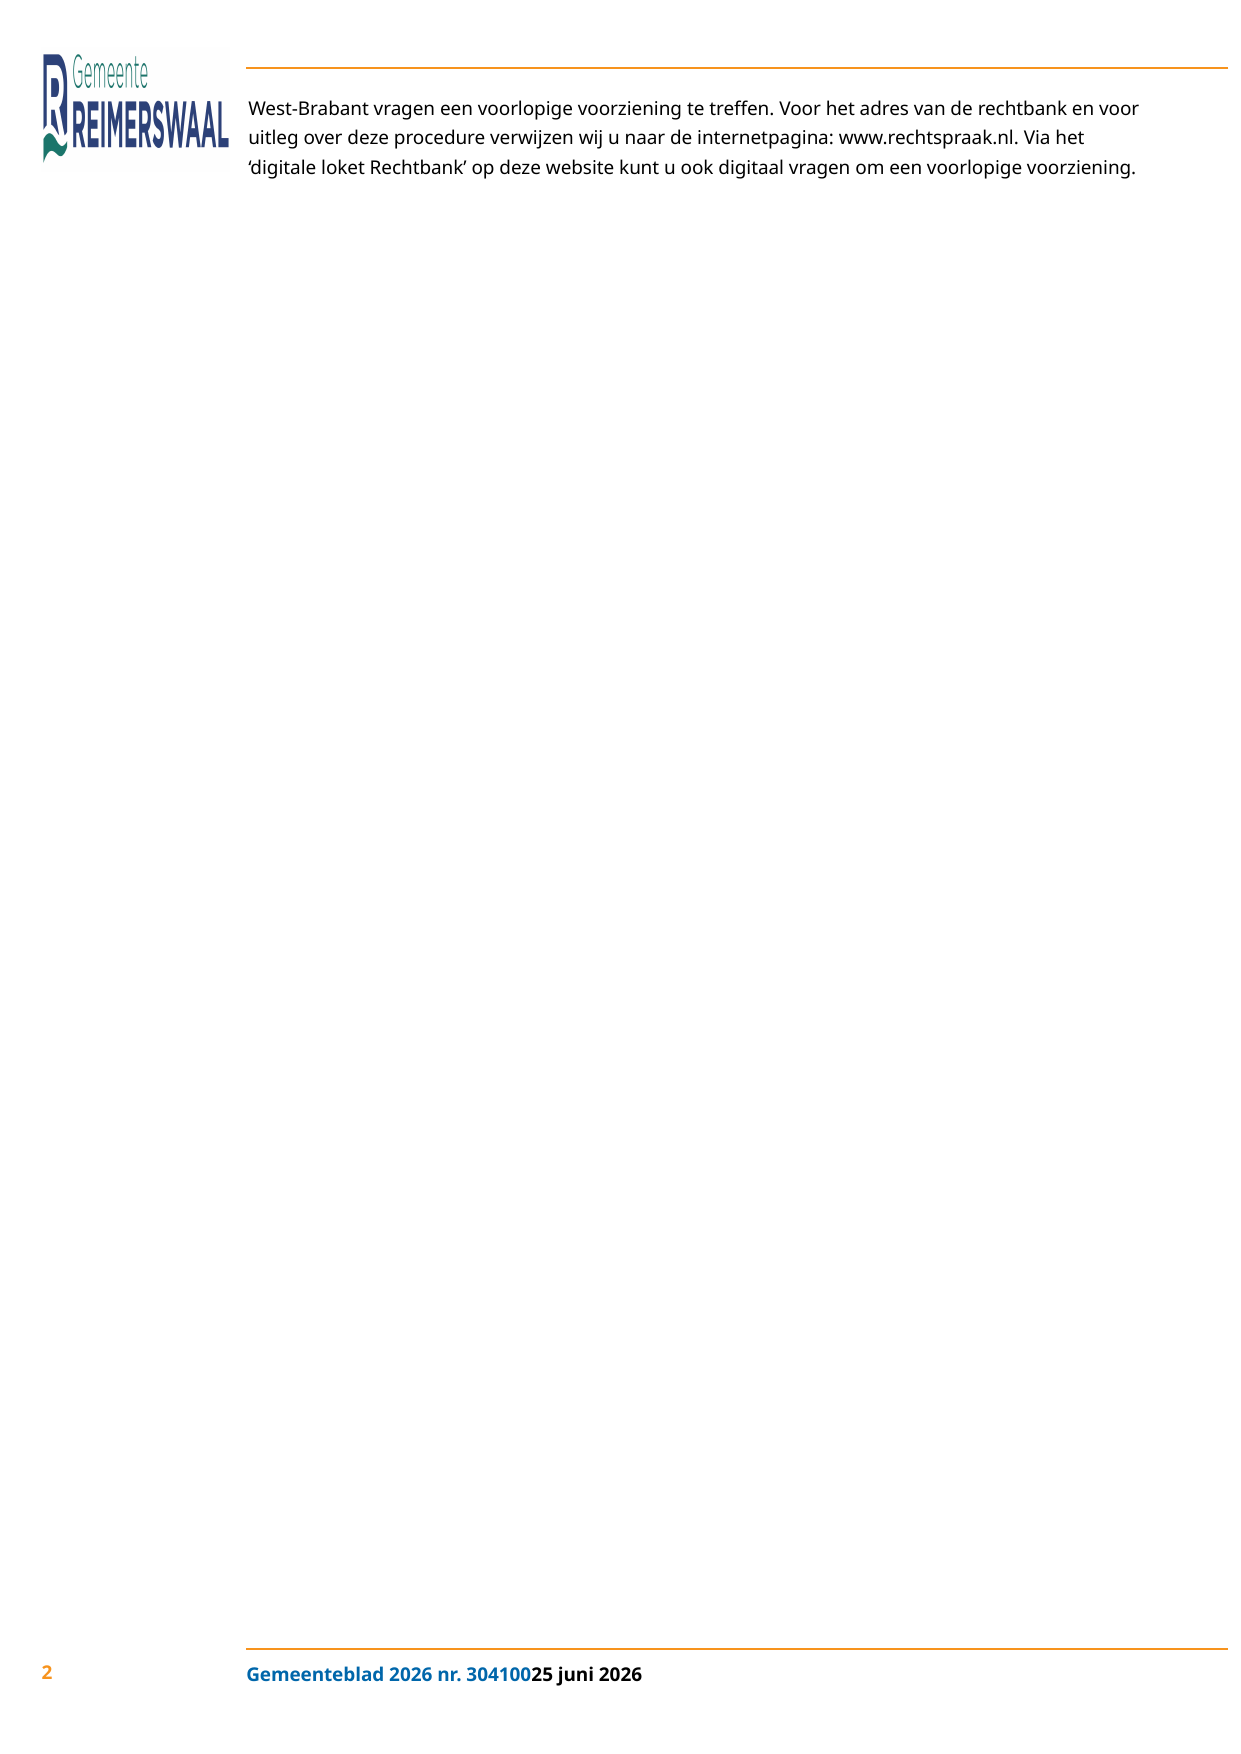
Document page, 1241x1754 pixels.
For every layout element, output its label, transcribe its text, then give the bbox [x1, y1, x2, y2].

picture [41, 47, 231, 172]
text West-Brabant vragen een voorlopige voorziening te treffen. Voor het adres van de rechtbank en voor uitleg over deze procedure verwijzen wij u naar de internetpagina: www.rechtspraak.nl. Via het ‘digitale loket Rechtbank’ op deze website kunt u ook digitaal vragen om een voorlopige voorziening. [248, 95, 1152, 180]
